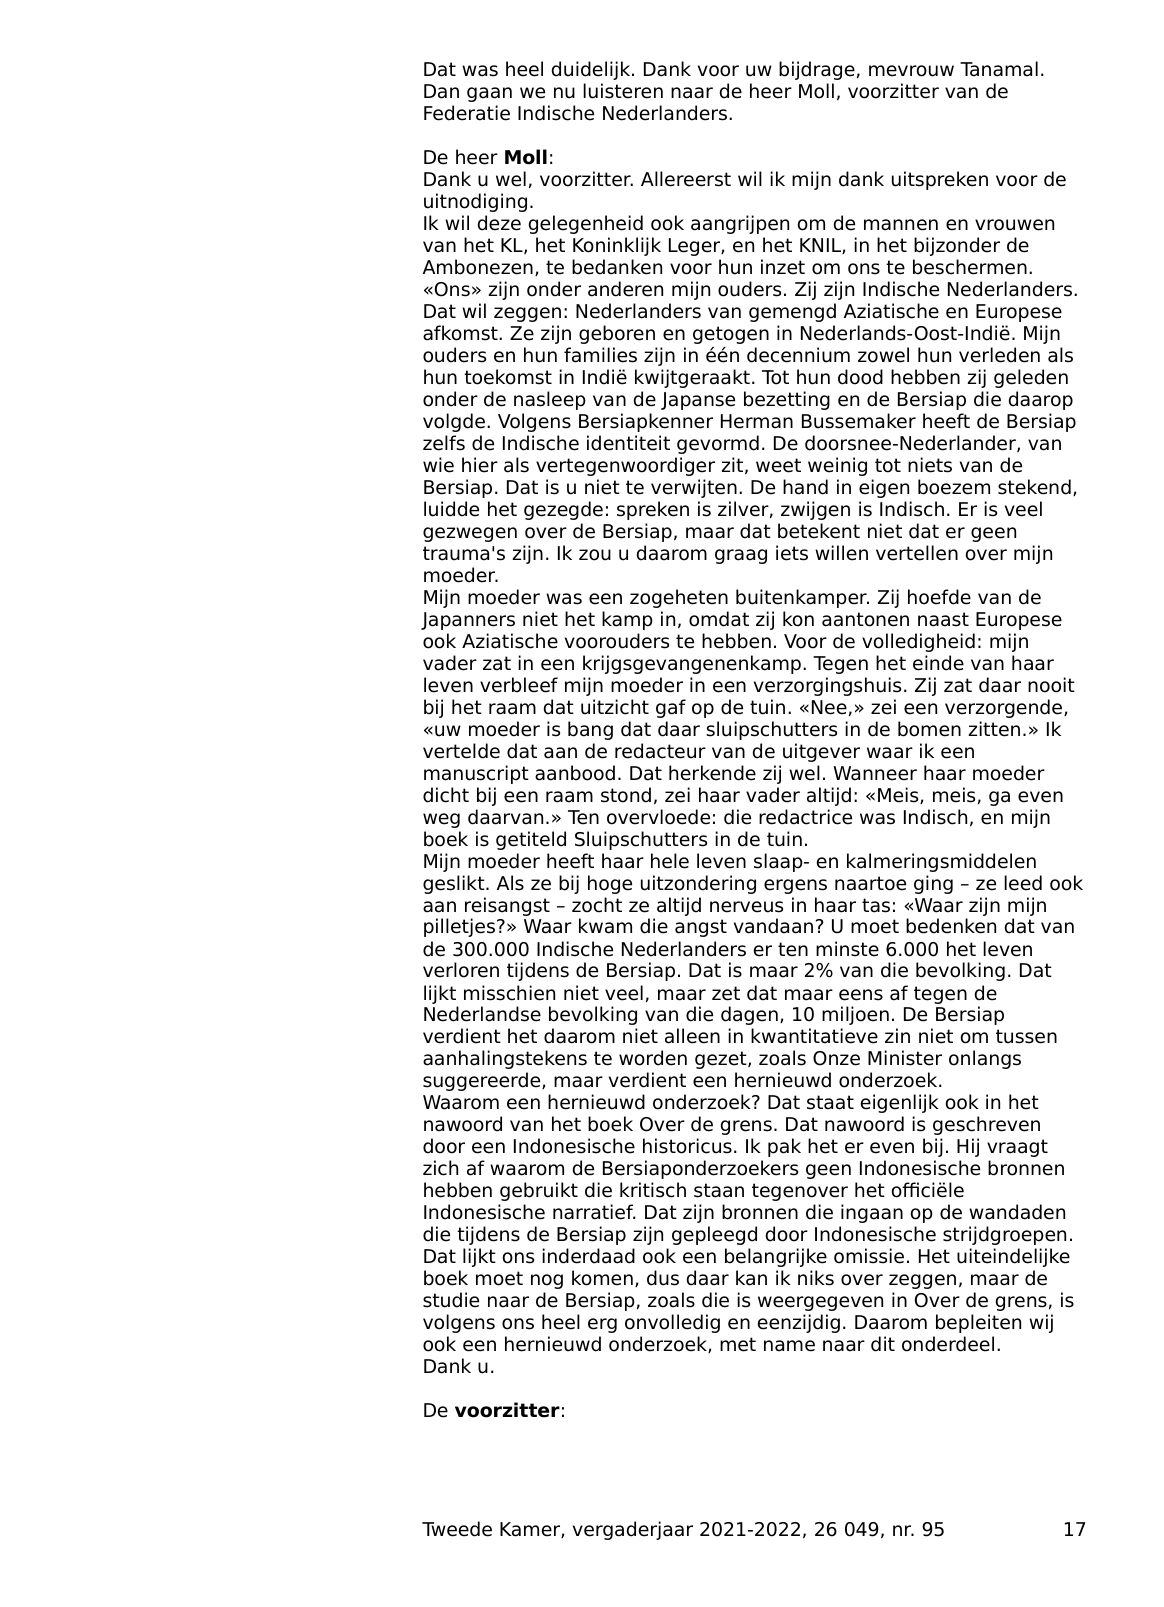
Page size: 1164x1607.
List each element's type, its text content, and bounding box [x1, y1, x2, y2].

text Mijn moeder was een zogeheten buitenkamper. Zij hoefde van de Japanners niet het kamp in, omdat zij kon aantonen naast Europese ook Aziatische voorouders te hebben. Voor de volledigheid: mijn vader zat in een krijgsgevangenenkamp. Tegen het einde van haar leven verbleef mijn moeder in een verzorgingshuis. Zij zat daar nooit bij het raam dat uitzicht gaf op de tuin. «Nee,» zei een verzorgende, «uw moeder is bang dat daar sluipschutters in de bomen zitten.» Ik vertelde dat aan de redacteur van de uitgever waar ik een manuscript aanbood. Dat herkende zij wel. Wanneer haar moeder dicht bij een raam stond, zei haar vader altijd: «Meis, meis, ga even weg daarvan.» Ten overvloede: die redactrice was Indisch, en mijn boek is getiteld Sluipschutters in de tuin. [422, 587, 1087, 851]
text Mijn moeder heeft haar hele leven slaap- en kalmeringsmiddelen geslikt. Als ze bij hoge uitzondering ergens naartoe ging – ze leed ook aan reisangst – zocht ze altijd nerveus in haar tas: «Waar zijn mijn pilletjes?» Waar kwam die angst vandaan? U moet bedenken dat van de 300.000 Indische Nederlanders er ten minste 6.000 het leven verloren tijdens de Bersiap. Dat is maar 2% van die bevolking. Dat lijkt misschien niet veel, maar zet dat maar eens af tegen de Nederlandse bevolking van die dagen, 10 miljoen. De Bersiap verdient het daarom niet alleen in kwantitatieve zin niet om tussen aanhalingstekens te worden gezet, zoals Onze Minister onlangs suggereerde, maar verdient een hernieuwd onderzoek. [422, 851, 1087, 1092]
text De heer Moll: [422, 147, 1087, 169]
text De voorzitter: [422, 1400, 1087, 1422]
text Dank u. [422, 1356, 1087, 1378]
text Waarom een hernieuwd onderzoek? Dat staat eigenlijk ook in het nawoord van het boek Over de grens. Dat nawoord is geschreven door een Indonesische historicus. Ik pak het er even bij. Hij vraagt zich af waarom de Bersiaponderzoekers geen Indonesische bronnen hebben gebruikt die kritisch staan tegenover het officiële Indonesische narratief. Dat zijn bronnen die ingaan op de wandaden die tijdens de Bersiap zijn gepleegd door Indonesische strijdgroepen. Dat lijkt ons inderdaad ook een belangrijke omissie. Het uiteindelijke boek moet nog komen, dus daar kan ik niks over zeggen, maar de studie naar de Bersiap, zoals die is weergegeven in Over de grens, is volgens ons heel erg onvolledig en eenzijdig. Daarom bepleiten wij ook een hernieuwd onderzoek, met name naar dit onderdeel. [422, 1092, 1087, 1356]
text Dat was heel duidelijk. Dank voor uw bijdrage, mevrouw Tanamal. Dan gaan we nu luisteren naar de heer Moll, voorzitter van de Federatie Indische Nederlanders. [422, 59, 1087, 125]
text Dank u wel, voorzitter. Allereerst wil ik mijn dank uitspreken voor de uitnodiging. [422, 169, 1087, 213]
text Ik wil deze gelegenheid ook aangrijpen om de mannen en vrouwen van het KL, het Koninklijk Leger, en het KNIL, in het bijzonder de Ambonezen, te bedanken voor hun inzet om ons te beschermen. «Ons» zijn onder anderen mijn ouders. Zij zijn Indische Nederlanders. Dat wil zeggen: Nederlanders van gemengd Aziatische en Europese afkomst. Ze zijn geboren en getogen in Nederlands-Oost-Indië. Mijn ouders en hun families zijn in één decennium zowel hun verleden als hun toekomst in Indië kwijtgeraakt. Tot hun dood hebben zij geleden onder de nasleep van de Japanse bezetting en de Bersiap die daarop volgde. Volgens Bersiapkenner Herman Bussemaker heeft de Bersiap zelfs de Indische identiteit gevormd. De doorsnee-Nederlander, van wie hier als vertegenwoordiger zit, weet weinig tot niets van de Bersiap. Dat is u niet te verwijten. De hand in eigen boezem stekend, luidde het gezegde: spreken is zilver, zwijgen is Indisch. Er is veel gezwegen over de Bersiap, maar dat betekent niet dat er geen trauma's zijn. Ik zou u daarom graag iets willen vertellen over mijn moeder. [422, 213, 1087, 587]
